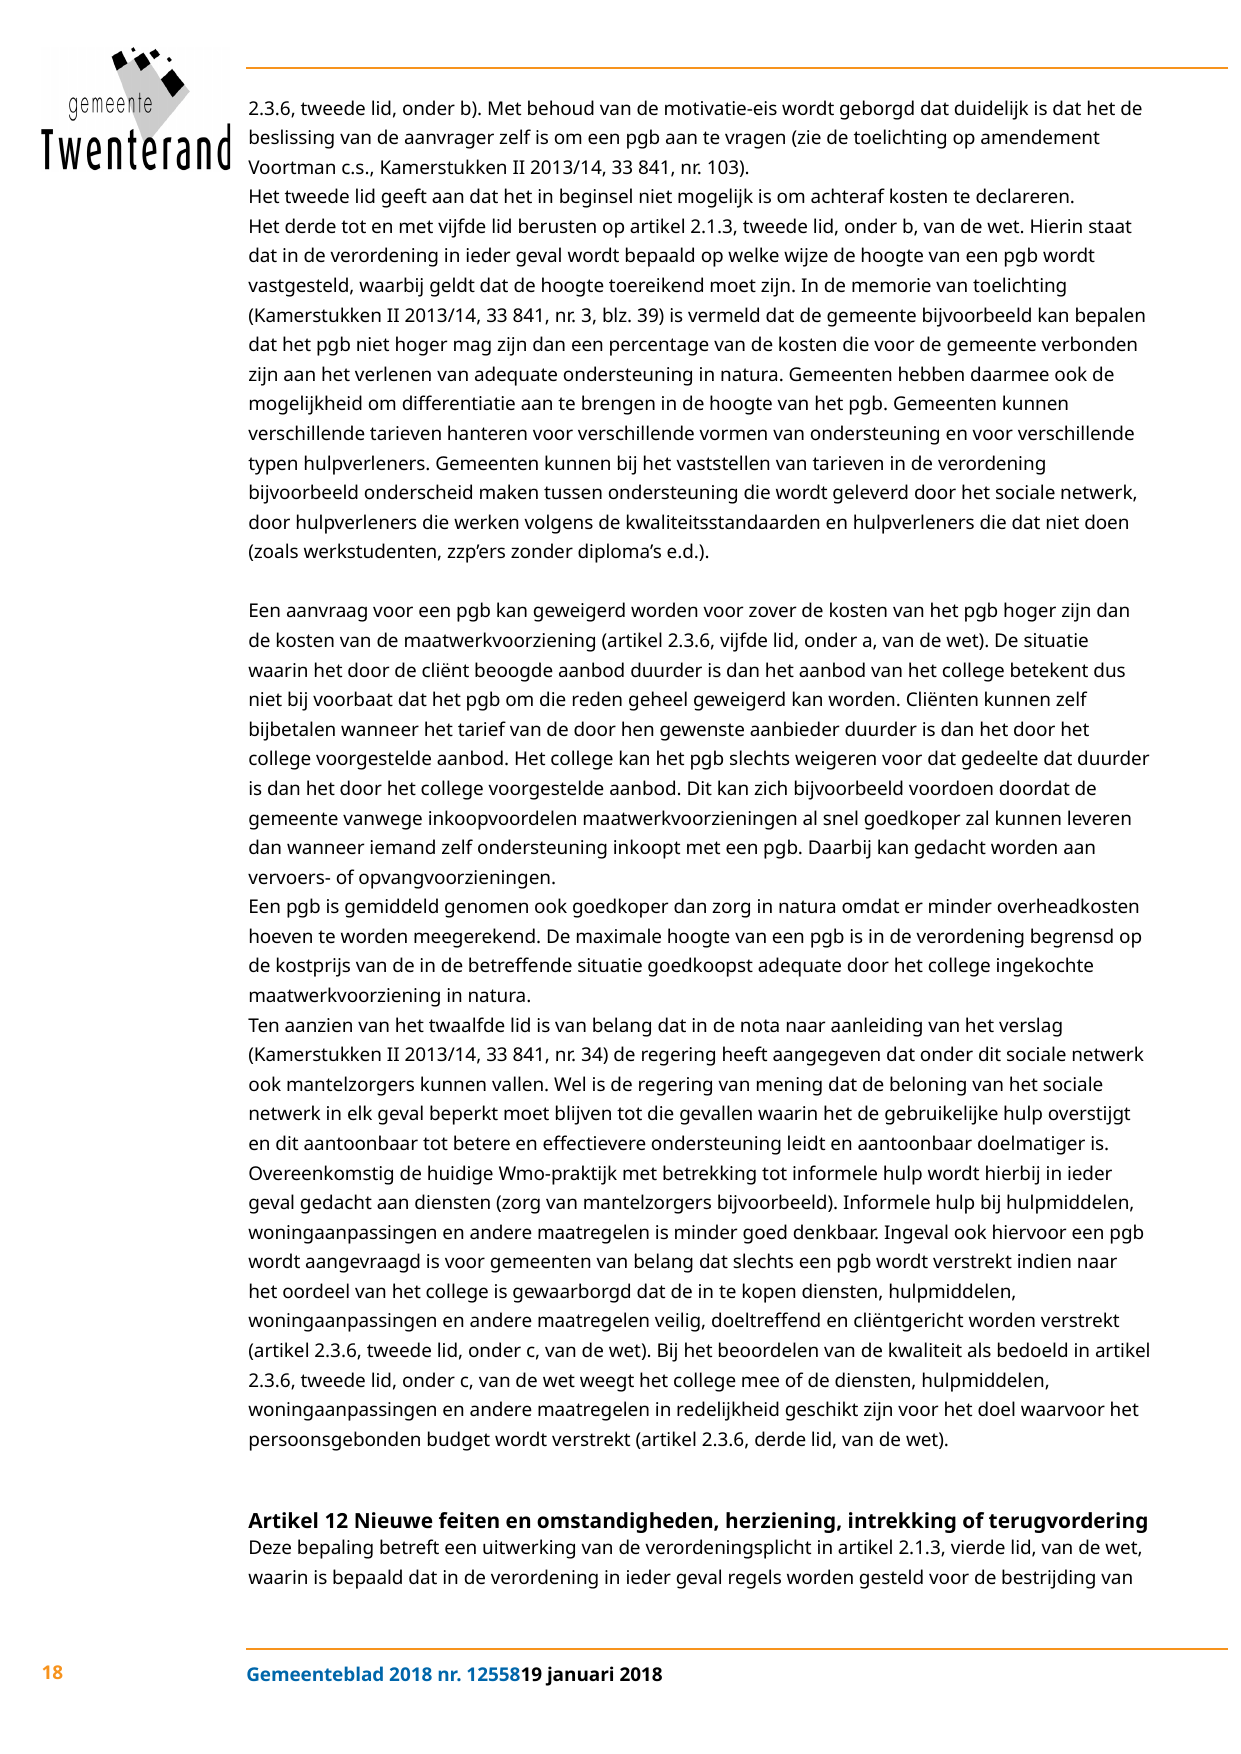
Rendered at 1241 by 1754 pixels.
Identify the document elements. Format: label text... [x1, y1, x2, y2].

text Artikel 12 Nieuwe feiten en omstandigheden, herziening, intrekking of terugvordering [248, 1506, 1152, 1534]
text Een aanvraag voor een pgb kan geweigerd worden voor zover de kosten van het pgb hoger zijn dan de kosten van de maatwerkvoorziening (artikel 2.3.6, vijfde lid, onder a, van de wet). De situatie waarin het door de cliënt beoogde aanbod duurder is dan het aanbod van het college betekent dus niet bij voorbaat dat het pgb om die reden geheel geweigerd kan worden. Cliënten kunnen zelf bijbetalen wanneer het tarief van de door hen gewenste aanbieder duurder is dan het door het college voorgestelde aanbod. Het college kan het pgb slechts weigeren voor dat gedeelte dat duurder is dan het door het college voorgestelde aanbod. Dit kan zich bijvoorbeeld voordoen doordat de gemeente vanwege inkoopvoordelen maatwerkvoorzieningen al snel goedkoper zal kunnen leveren dan wanneer iemand zelf ondersteuning inkoopt met een pgb. Daarbij kan gedacht worden aan vervoers- of opvangvoorzieningen. [248, 598, 1152, 890]
text 2.3.6, tweede lid, onder b). Met behoud van de motivatie-eis wordt geborgd dat duidelijk is dat het de beslissing van de aanvrager zelf is om een pgb aan te vragen (zie de toelichting op amendement Voortman c.s., Kamerstukken II 2013/14, 33 841, nr. 103). [248, 95, 1152, 180]
text Het tweede lid geeft aan dat het in beginsel niet mogelijk is om achteraf kosten te declareren. [248, 183, 1152, 209]
text Het derde tot en met vijfde lid berusten op artikel 2.1.3, tweede lid, onder b, van de wet. Hierin staat dat in de verordening in ieder geval wordt bepaald op welke wijze de hoogte van een pgb wordt vastgesteld, waarbij geldt dat de hoogte toereikend moet zijn. In de memorie van toelichting (Kamerstukken II 2013/14, 33 841, nr. 3, blz. 39) is vermeld dat de gemeente bijvoorbeeld kan bepalen dat het pgb niet hoger mag zijn dan een percentage van de kosten die voor de gemeente verbonden zijn aan het verlenen van adequate ondersteuning in natura. Gemeenten hebben daarmee ook de mogelijkheid om differentiatie aan te brengen in de hoogte van het pgb. Gemeenten kunnen verschillende tarieven hanteren voor verschillende vormen van ondersteuning en voor verschillende typen hulpverleners. Gemeenten kunnen bij het vaststellen van tarieven in de verordening bijvoorbeeld onderscheid maken tussen ondersteuning die wordt geleverd door het sociale netwerk, door hulpverleners die werken volgens de kwaliteitsstandaarden en hulpverleners die dat niet doen (zoals werkstudenten, zzp’ers zonder diploma’s e.d.). [248, 213, 1152, 564]
picture [41, 47, 231, 172]
text Deze bepaling betreft een uitwerking van de verordeningsplicht in artikel 2.1.3, vierde lid, van de wet, waarin is bepaald dat in de verordening in ieder geval regels worden gesteld voor de bestrijding van [248, 1534, 1152, 1590]
text Een pgb is gemiddeld genomen ook goedkoper dan zorg in natura omdat er minder overheadkosten hoeven te worden meegerekend. De maximale hoogte van een pgb is in de verordening begrensd op de kostprijs van de in de betreffende situatie goedkoopst adequate door het college ingekochte maatwerkvoorziening in natura. [248, 893, 1152, 1008]
text Ten aanzien van het twaalfde lid is van belang dat in de nota naar aanleiding van het verslag (Kamerstukken II 2013/14, 33 841, nr. 34) de regering heeft aangegeven dat onder dit sociale netwerk ook mantelzorgers kunnen vallen. Wel is de regering van mening dat de beloning van het sociale netwerk in elk geval beperkt moet blijven tot die gevallen waarin het de gebruikelijke hulp overstijgt en dit aantoonbaar tot betere en effectievere ondersteuning leidt en aantoonbaar doelmatiger is. Overeenkomstig de huidige Wmo-praktijk met betrekking tot informele hulp wordt hierbij in ieder geval gedacht aan diensten (zorg van mantelzorgers bijvoorbeeld). Informele hulp bij hulpmiddelen, woningaanpassingen en andere maatregelen is minder goed denkbaar. Ingeval ook hiervoor een pgb wordt aangevraagd is voor gemeenten van belang dat slechts een pgb wordt verstrekt indien naar het oordeel van het college is gewaarborgd dat de in te kopen diensten, hulpmiddelen, woningaanpassingen en andere maatregelen veilig, doeltreffend en cliëntgericht worden verstrekt (artikel 2.3.6, tweede lid, onder c, van de wet). Bij het beoordelen van de kwaliteit als bedoeld in artikel 2.3.6, tweede lid, onder c, van de wet weegt het college mee of de diensten, hulpmiddelen, woningaanpassingen en andere maatregelen in redelijkheid geschikt zijn voor het doel waarvoor het persoonsgebonden budget wordt verstrekt (artikel 2.3.6, derde lid, van de wet). [248, 1012, 1152, 1452]
